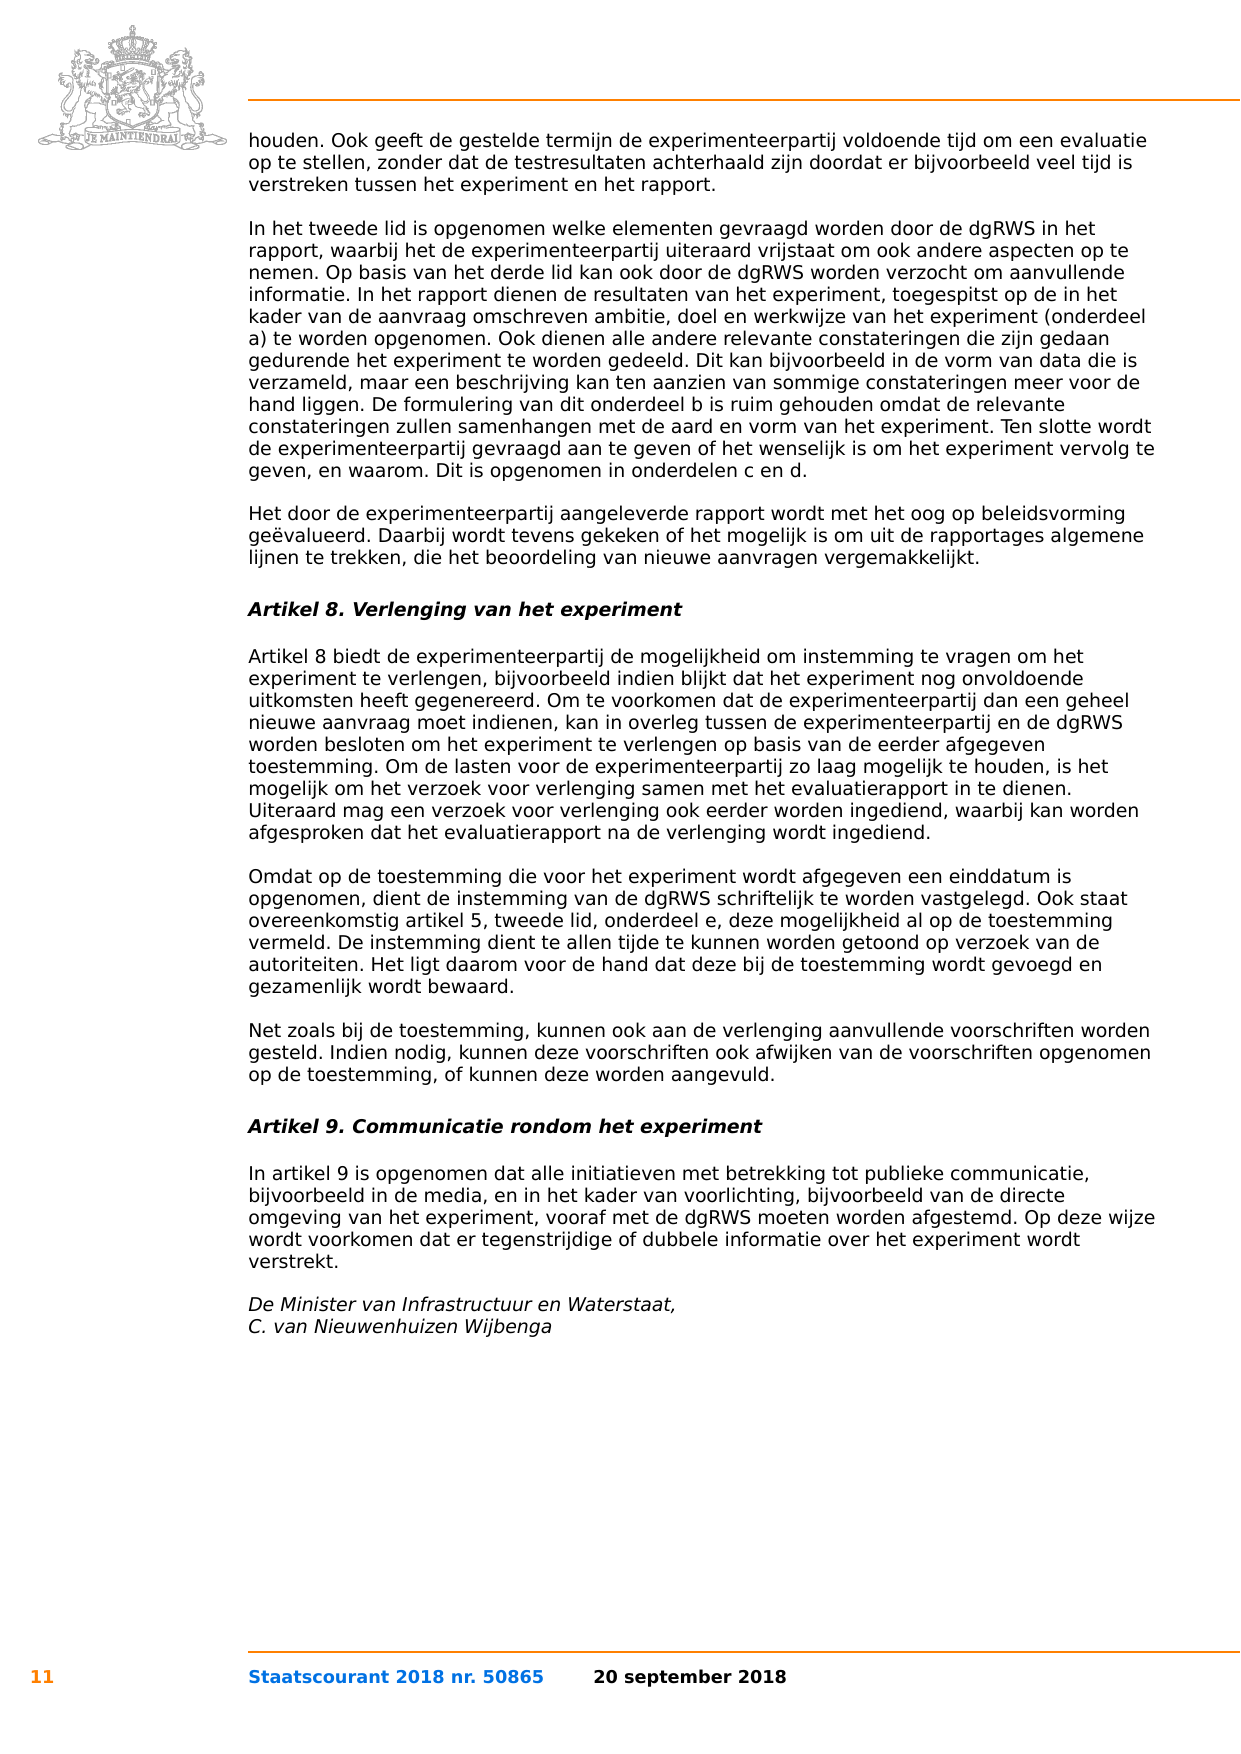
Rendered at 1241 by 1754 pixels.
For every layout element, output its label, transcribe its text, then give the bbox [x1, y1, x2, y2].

text houden. Ook geeft de gestelde termijn de experimenteerpartij voldoende tijd om een evaluatie op te stellen, zonder dat de testresultaten achterhaald zijn doordat er bijvoorbeeld veel tijd is verstreken tussen het experiment en het rapport. [248, 130, 1163, 196]
text Het door de experimenteerpartij aangeleverde rapport wordt met het oog op beleidsvorming geëvalueerd. Daarbij wordt tevens gekeken of het mogelijk is om uit de rapportages algemene lijnen te trekken, die het beoordeling van nieuwe aanvragen vergemakkelijkt. [248, 503, 1163, 569]
text Artikel 8 biedt de experimenteerpartij de mogelijkheid om instemming te vragen om het experiment te verlengen, bijvoorbeeld indien blijkt dat het experiment nog onvoldoende uitkomsten heeft gegenereerd. Om te voorkomen dat de experimenteerpartij dan een geheel nieuwe aanvraag moet indienen, kan in overleg tussen de experimenteerpartij en de dgRWS worden besloten om het experiment te verlengen op basis van de eerder afgegeven toestemming. Om de lasten voor de experimenteerpartij zo laag mogelijk te houden, is het mogelijk om het verzoek voor verlenging samen met het evaluatierapport in te dienen. Uiteraard mag een verzoek voor verlenging ook eerder worden ingediend, waarbij kan worden afgesproken dat het evaluatierapport na de verlenging wordt ingediend. [248, 646, 1163, 844]
picture [38, 25, 227, 150]
text Omdat op de toestemming die voor het experiment wordt afgegeven een einddatum is opgenomen, dient de instemming van de dgRWS schriftelijk te worden vastgelegd. Ook staat overeenkomstig artikel 5, tweede lid, onderdeel e, deze mogelijkheid al op de toestemming vermeld. De instemming dient te allen tijde te kunnen worden getoond op verzoek van de autoriteiten. Het ligt daarom voor de hand dat deze bij de toestemming wordt gevoegd en gezamenlijk wordt bewaard. [248, 866, 1163, 998]
text In het tweede lid is opgenomen welke elementen gevraagd worden door de dgRWS in het rapport, waarbij het de experimenteerpartij uiteraard vrijstaat om ook andere aspecten op te nemen. Op basis van het derde lid kan ook door de dgRWS worden verzocht om aanvullende informatie. In het rapport dienen de resultaten van het experiment, toegespitst op de in het kader van de aanvraag omschreven ambitie, doel en werkwijze van het experiment (onderdeel a) te worden opgenomen. Ook dienen alle andere relevante constateringen die zijn gedaan gedurende het experiment te worden gedeeld. Dit kan bijvoorbeeld in de vorm van data die is verzameld, maar een beschrijving kan ten aanzien van sommige constateringen meer voor de hand liggen. De formulering van dit onderdeel b is ruim gehouden omdat de relevante constateringen zullen samenhangen met de aard en vorm van het experiment. Ten slotte wordt de experimenteerpartij gevraagd aan te geven of het wenselijk is om het experiment vervolg te geven, en waarom. Dit is opgenomen in onderdelen c en d. [248, 218, 1163, 481]
text De Minister van Infrastructuur en Waterstaat, C. van Nieuwenhuizen Wijbenga [248, 1294, 1163, 1338]
subtitle Artikel 9. Communicatie rondom het experiment [248, 1116, 1163, 1138]
text Net zoals bij de toestemming, kunnen ook aan de verlenging aanvullende voorschriften worden gesteld. Indien nodig, kunnen deze voorschriften ook afwijken van de voorschriften opgenomen op de toestemming, of kunnen deze worden aangevuld. [248, 1020, 1163, 1086]
subtitle Artikel 8. Verlenging van het experiment [248, 599, 1163, 621]
text In artikel 9 is opgenomen dat alle initiatieven met betrekking tot publieke communicatie, bijvoorbeeld in de media, en in het kader van voorlichting, bijvoorbeeld van de directe omgeving van het experiment, vooraf met de dgRWS moeten worden afgestemd. Op deze wijze wordt voorkomen dat er tegenstrijdige of dubbele informatie over het experiment wordt verstrekt. [248, 1163, 1163, 1272]
